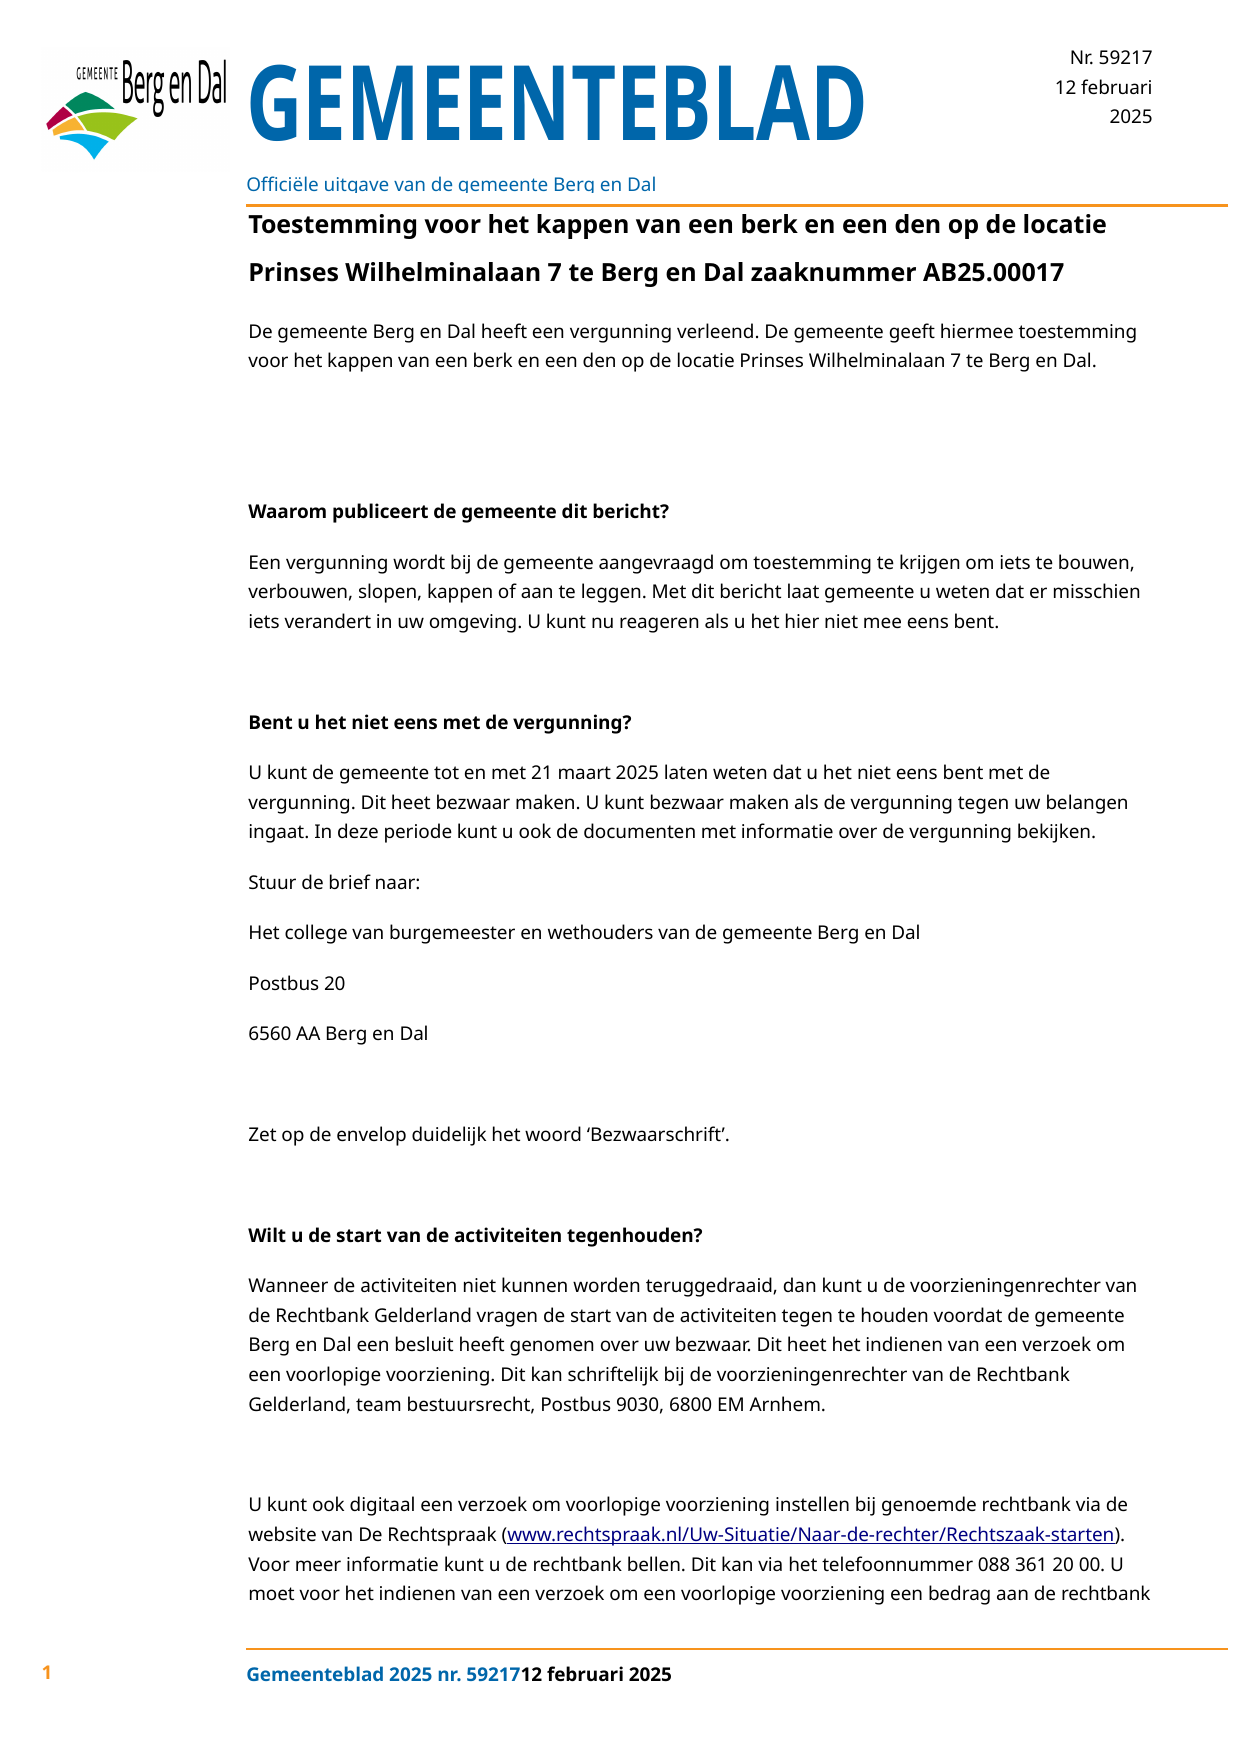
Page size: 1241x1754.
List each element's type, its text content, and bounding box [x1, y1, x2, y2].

text Een vergunning wordt bij de gemeente aangevraagd om toestemming te krijgen om iets te bouwen, verbouwen, slopen, kappen of aan te leggen. Met dit bericht laat gemeente u weten dat er misschien iets verandert in uw omgeving. U kunt nu reageren als u het hier niet mee eens bent. [248, 549, 1152, 634]
picture [41, 47, 231, 172]
text Stuur de brief naar: [248, 869, 1152, 895]
text Waarom publiceert de gemeente dit bericht? [248, 499, 1152, 524]
text 6560 AA Berg en Dal [248, 1020, 1152, 1046]
text Wilt u de start van de activiteiten tegenhouden? [248, 1222, 1152, 1248]
text Postbus 20 [248, 970, 1152, 996]
text Wanneer de activiteiten niet kunnen worden teruggedraaid, dan kunt u de voorzieningenrechter van de Rechtbank Gelderland vragen de start van de activiteiten tegen te houden voordat de gemeente Berg en Dal een besluit heeft genomen over uw bezwaar. Dit heet het indienen van een verzoek om een voorlopige voorziening. Dit kan schriftelijk bij de voorzieningenrechter van de Rechtbank Gelderland, team bestuursrecht, Postbus 9030, 6800 EM Arnhem. [248, 1272, 1152, 1417]
text Toestemming voor het kappen van een berk en een den op de locatie Prinses Wilhelminalaan 7 te Berg en Dal zaaknummer AB25.00017 [248, 207, 1152, 288]
text U kunt de gemeente tot en met 21 maart 2025 laten weten dat u het niet eens bent met de vergunning. Dit heet bezwaar maken. U kunt bezwaar maken als de vergunning tegen uw belangen ingaat. In deze periode kunt u ook de documenten met informatie over de vergunning bekijken. [248, 759, 1152, 844]
text De gemeente Berg en Dal heeft een vergunning verleend. De gemeente geeft hiermee toestemming voor het kappen van een berk en een den op de locatie Prinses Wilhelminalaan 7 te Berg en Dal. [248, 318, 1152, 373]
text Bent u het niet eens met de vergunning? [248, 709, 1152, 735]
text U kunt ook digitaal een verzoek om voorlopige voorziening instellen bij genoemde rechtbank via de website van De Rechtspraak (www.rechtspraak.nl/Uw-Situatie/Naar-de-rechter/Rechtszaak-starten). Voor meer informatie kunt u de rechtbank bellen. Dit kan via het telefoonnummer 088 361 20 00. U moet voor het indienen van een verzoek om een voorlopige voorziening een bedrag aan de rechtbank [248, 1492, 1152, 1606]
text Het college van burgemeester en wethouders van de gemeente Berg en Dal [248, 919, 1152, 945]
text Zet op de envelop duidelijk het woord ‘Bezwaarschrift’. [248, 1121, 1152, 1147]
